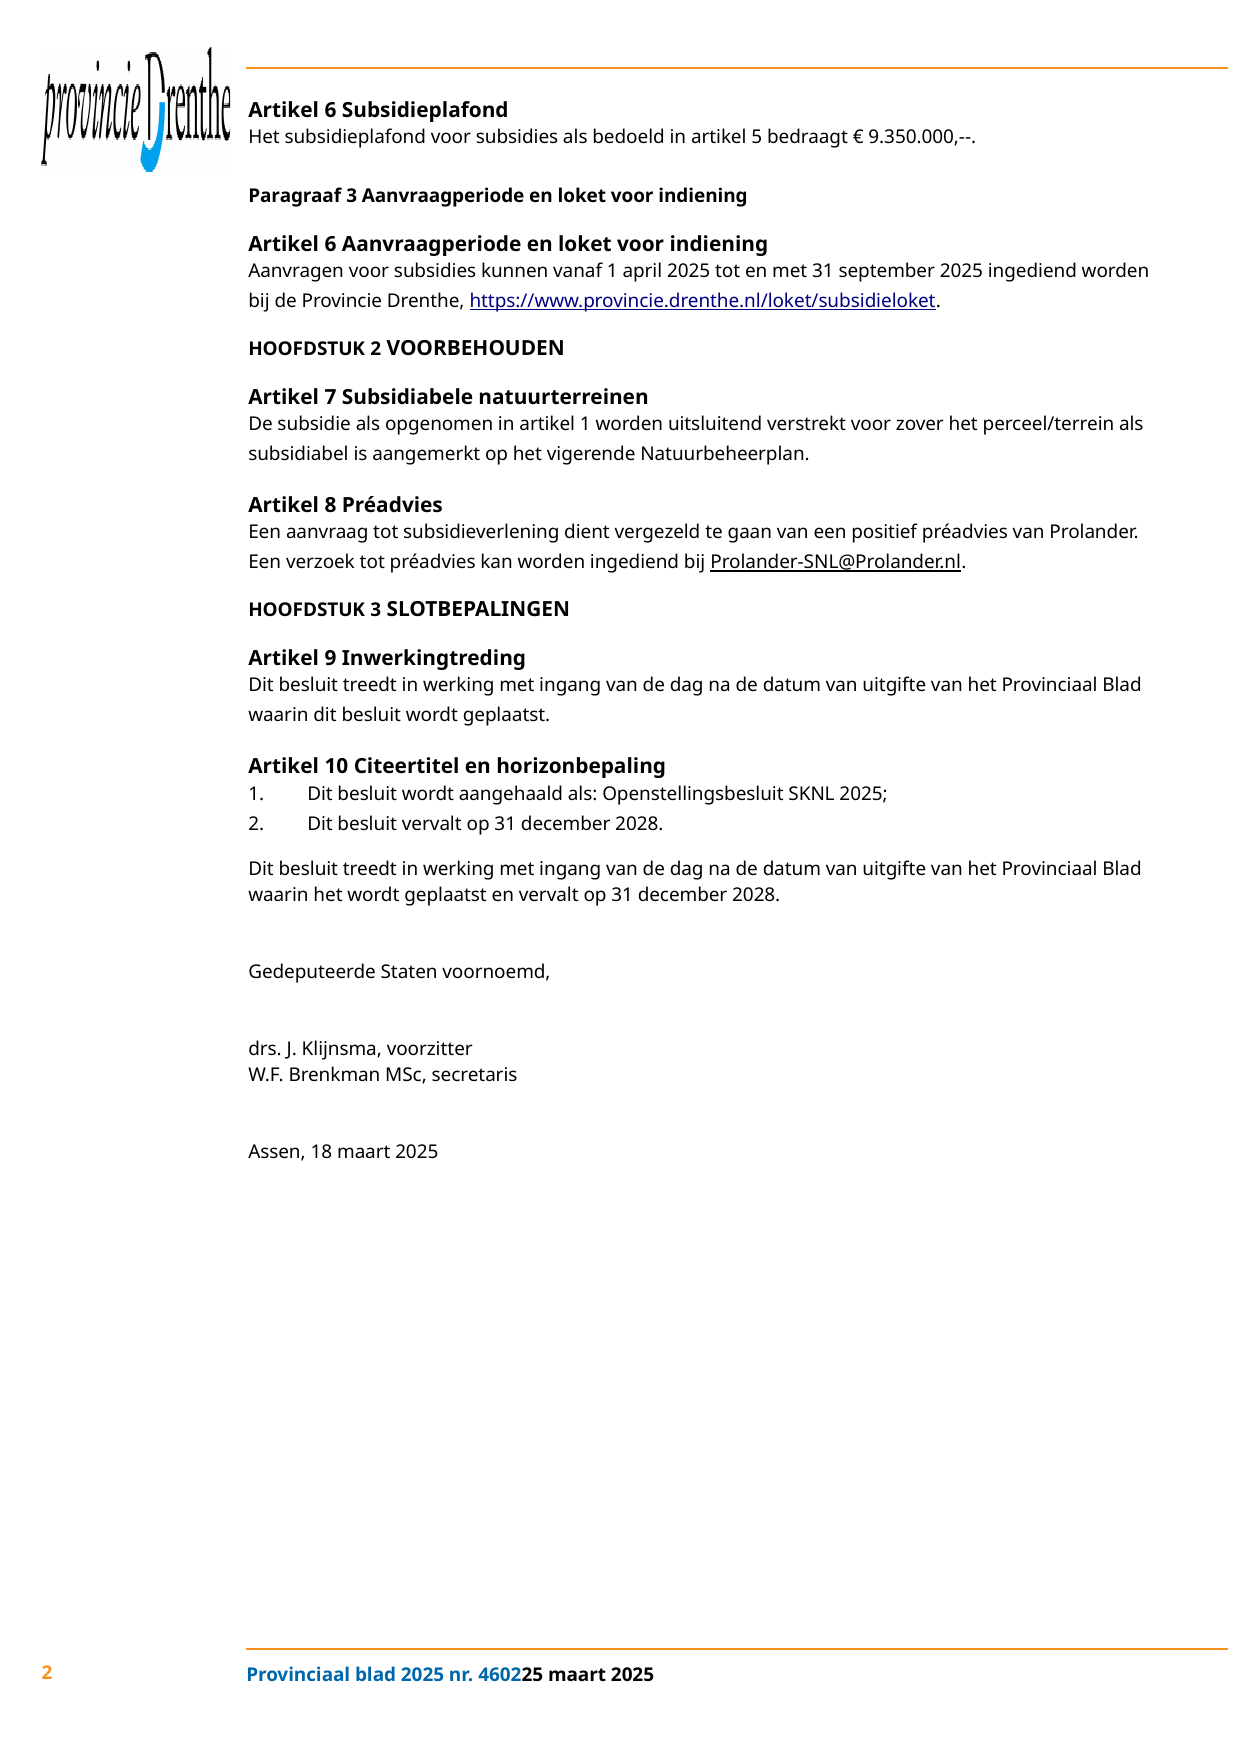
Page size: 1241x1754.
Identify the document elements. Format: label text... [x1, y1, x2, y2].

text HOOFDSTUK 3 SLOTBEPALINGEN [248, 594, 1152, 622]
text Het subsidieplafond voor subsidies als bedoeld in artikel 5 bedraagt € 9.350.000,--. [248, 123, 1152, 149]
text Gedeputeerde Staten voornoemd, [248, 958, 1152, 984]
text Dit besluit treedt in werking met ingang van de dag na de datum van uitgifte van het Provinciaal Blad waarin dit besluit wordt geplaatst. [248, 672, 1152, 727]
list Dit besluit wordt aangehaald als: Openstellingsbesluit SKNL 2025; [248, 780, 1152, 806]
list Dit besluit vervalt op 31 december 2028. [248, 810, 1152, 835]
text Artikel 6 Aanvraagperiode en loket voor indiening [248, 229, 1152, 257]
text Artikel 7 Subsidiabele natuurterreinen [248, 382, 1152, 410]
picture [41, 47, 231, 172]
text Artikel 6 Subsidieplafond [248, 95, 1152, 123]
text Artikel 9 Inwerkingtreding [248, 643, 1152, 672]
text Artikel 8 Préadvies [248, 490, 1152, 519]
text HOOFDSTUK 2 VOORBEHOUDEN [248, 333, 1152, 361]
text Paragraaf 3 Aanvraagperiode en loket voor indiening [248, 182, 1152, 208]
text Een aanvraag tot subsidieverlening dient vergezeld te gaan van een positief préadvies van Prolander. Een verzoek tot préadvies kan worden ingediend bij Prolander-SNL@Prolander.nl. [248, 519, 1152, 574]
text Artikel 10 Citeertitel en horizonbepaling [248, 752, 1152, 780]
text Aanvragen voor subsidies kunnen vanaf 1 april 2025 tot en met 31 september 2025 ingediend worden bij de Provincie Drenthe, https://www.provincie.drenthe.nl/loket/subsidieloket. [248, 257, 1152, 313]
text W.F. Brenkman MSc, secretaris [248, 1061, 1152, 1087]
text De subsidie als opgenomen in artikel 1 worden uitsluitend verstrekt voor zover het perceel/terrein als subsidiabel is aangemerkt op het vigerende Natuurbeheerplan. [248, 410, 1152, 466]
text drs. J. Klijnsma, voorzitter [248, 1035, 1152, 1061]
text Dit besluit treedt in werking met ingang van de dag na de datum van uitgifte van het Provinciaal Blad waarin het wordt geplaatst en vervalt op 31 december 2028. [248, 855, 1152, 907]
text Assen, 18 maart 2025 [248, 1138, 1152, 1164]
